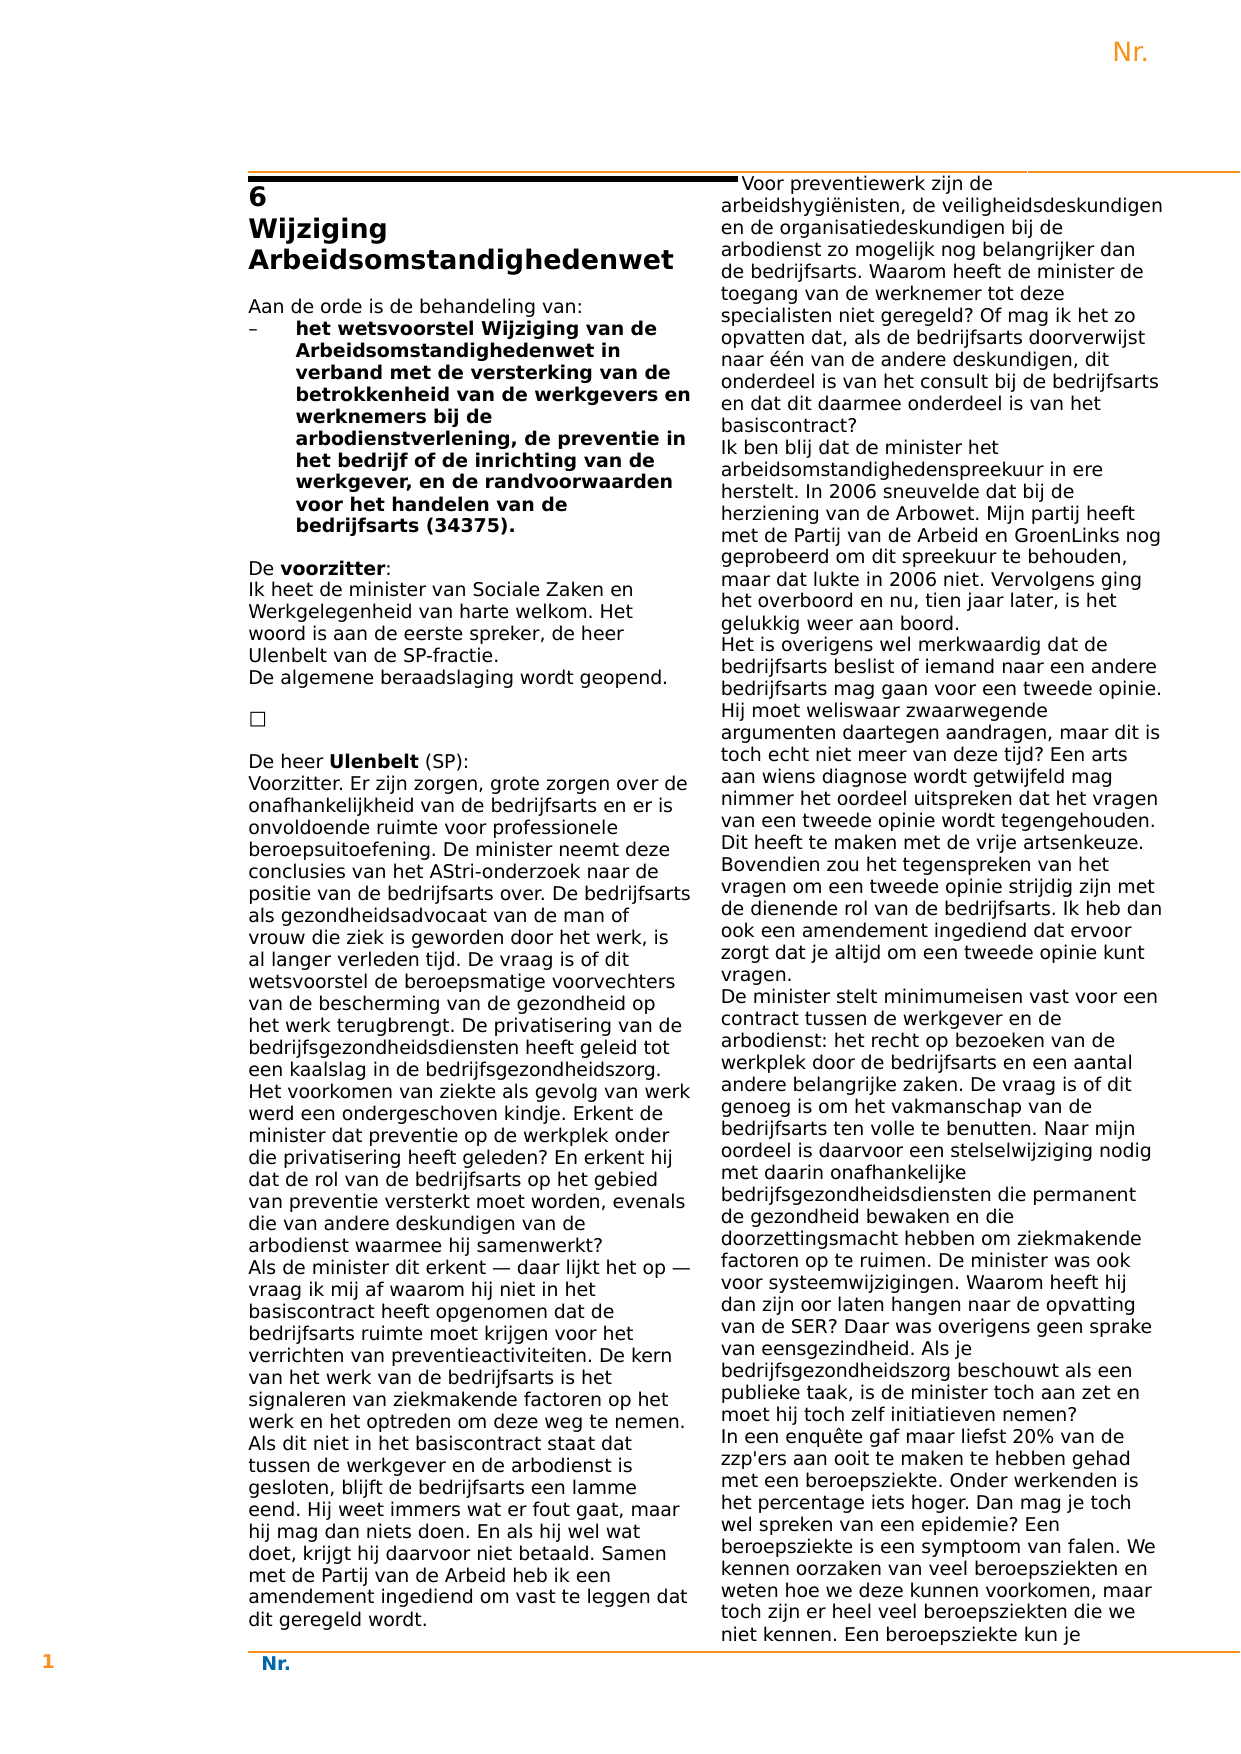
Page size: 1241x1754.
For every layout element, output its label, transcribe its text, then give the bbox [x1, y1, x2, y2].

text Het is overigens wel merkwaardig dat de bedrijfsarts beslist of iemand naar een andere bedrijfsarts mag gaan voor een tweede opinie. Hij moet weliswaar zwaarwegende argumenten daartegen aandragen, maar dit is toch echt niet meer van deze tijd? Een arts aan wiens diagnose wordt getwijfeld mag nimmer het oordeel uitspreken dat het vragen van een tweede opinie wordt tegengehouden. Dit heeft te maken met de vrije artsenkeuze. Bovendien zou het tegenspreken van het vragen om een tweede opinie strijdig zijn met de dienende rol van de bedrijfsarts. Ik heb dan ook een amendement ingediend dat ervoor zorgt dat je altijd om een tweede opinie kunt vragen. [721, 634, 1163, 986]
text Ik heet de minister van Sociale Zaken en Werkgelegenheid van harte welkom. Het woord is aan de eerste spreker, de heer Ulenbelt van de SP-fractie. [248, 579, 691, 667]
text Voorzitter. Er zijn zorgen, grote zorgen over de onafhankelijkheid van de bedrijfsarts en er is onvoldoende ruimte voor professionele beroepsuitoefening. De minister neemt deze conclusies van het AStri-onderzoek naar de positie van de bedrijfsarts over. De bedrijfsarts als gezondheidsadvocaat van de man of vrouw die ziek is geworden door het werk, is al langer verleden tijd. De vraag is of dit wetsvoorstel de beroepsmatige voorvechters van de bescherming van de gezondheid op het werk terugbrengt. De privatisering van de bedrijfsgezondheidsdiensten heeft geleid tot een kaalslag in de bedrijfsgezondheidszorg. Het voorkomen van ziekte als gevolg van werk werd een ondergeschoven kindje. Erkent de minister dat preventie op de werkplek onder die privatisering heeft geleden? En erkent hij dat de rol van de bedrijfsarts op het gebied van preventie versterkt moet worden, evenals die van andere deskundigen van de arbodienst waarmee hij samenwerkt? [248, 773, 691, 1257]
text De heer Ulenbelt (SP): [248, 751, 691, 773]
text Voor preventiewerk zijn de arbeidshygiënisten, de veiligheidsdeskundigen en de organisatiedeskundigen bij de arbodienst zo mogelijk nog belangrijker dan de bedrijfsarts. Waarom heeft de minister de toegang van de werknemer tot deze specialisten niet geregeld? Of mag ik het zo opvatten dat, als de bedrijfsarts doorverwijst naar één van de andere deskundigen, dit onderdeel is van het consult bij de bedrijfsarts en dat dit daarmee onderdeel is van het basiscontract? [721, 173, 1163, 437]
text De minister stelt minimumeisen vast voor een contract tussen de werkgever en de arbodienst: het recht op bezoeken van de werkplek door de bedrijfsarts en een aantal andere belangrijke zaken. De vraag is of dit genoeg is om het vakmanschap van de bedrijfsarts ten volle te benutten. Naar mijn oordeel is daarvoor een stelselwijziging nodig met daarin onafhankelijke bedrijfsgezondheidsdiensten die permanent de gezondheid bewaken en die doorzettingsmacht hebben om ziekmakende factoren op te ruimen. De minister was ook voor systeemwijzigingen. Waarom heeft hij dan zijn oor laten hangen naar de opvatting van de SER? Daar was overigens geen sprake van eensgezindheid. Als je bedrijfsgezondheidszorg beschouwt als een publieke taak, is de minister toch aan zet en moet hij toch zelf initiatieven nemen? [721, 986, 1163, 1426]
text De algemene beraadslaging wordt geopend. [248, 667, 691, 689]
title 6 Wijziging Arbeidsomstandighedenwet [248, 182, 691, 276]
text Ik ben blij dat de minister het arbeidsomstandighedenspreekuur in ere herstelt. In 2006 sneuvelde dat bij de herziening van de Arbowet. Mijn partij heeft met de Partij van de Arbeid en GroenLinks nog geprobeerd om dit spreekuur te behouden, maar dat lukte in 2006 niet. Vervolgens ging het overboord en nu, tien jaar later, is het gelukkig weer aan boord. [721, 437, 1163, 634]
text Aan de orde is de behandeling van: [248, 296, 691, 318]
text ⬜ [248, 709, 691, 731]
list het wetsvoorstel Wijziging van de Arbeidsomstandighedenwet in verband met de versterking van de betrokkenheid van de werkgevers en werknemers bij de arbodienstverlening, de preventie in het bedrijf of de inrichting van de werkgever, en de randvoorwaarden voor het handelen van de bedrijfsarts (34375). [248, 318, 691, 537]
text Als de minister dit erkent — daar lijkt het op — vraag ik mij af waarom hij niet in het basiscontract heeft opgenomen dat de bedrijfsarts ruimte moet krijgen voor het verrichten van preventieactiviteiten. De kern van het werk van de bedrijfsarts is het signaleren van ziekmakende factoren op het werk en het optreden om deze weg te nemen. Als dit niet in het basiscontract staat dat tussen de werkgever en de arbodienst is gesloten, blijft de bedrijfsarts een lamme eend. Hij weet immers wat er fout gaat, maar hij mag dan niets doen. En als hij wel wat doet, krijgt hij daarvoor niet betaald. Samen met de Partij van de Arbeid heb ik een amendement ingediend om vast te leggen dat dit geregeld wordt. [248, 1257, 691, 1630]
text De voorzitter: [248, 557, 691, 579]
text In een enquête gaf maar liefst 20% van de zzp'ers aan ooit te maken te hebben gehad met een beroepsziekte. Onder werkenden is het percentage iets hoger. Dan mag je toch wel spreken van een epidemie? Een beroepsziekte is een symptoom van falen. We kennen oorzaken van veel beroepsziekten en weten hoe we deze kunnen voorkomen, maar toch zijn er heel veel beroepsziekten die we niet kennen. Een beroepsziekte kun je [721, 1426, 1163, 1645]
